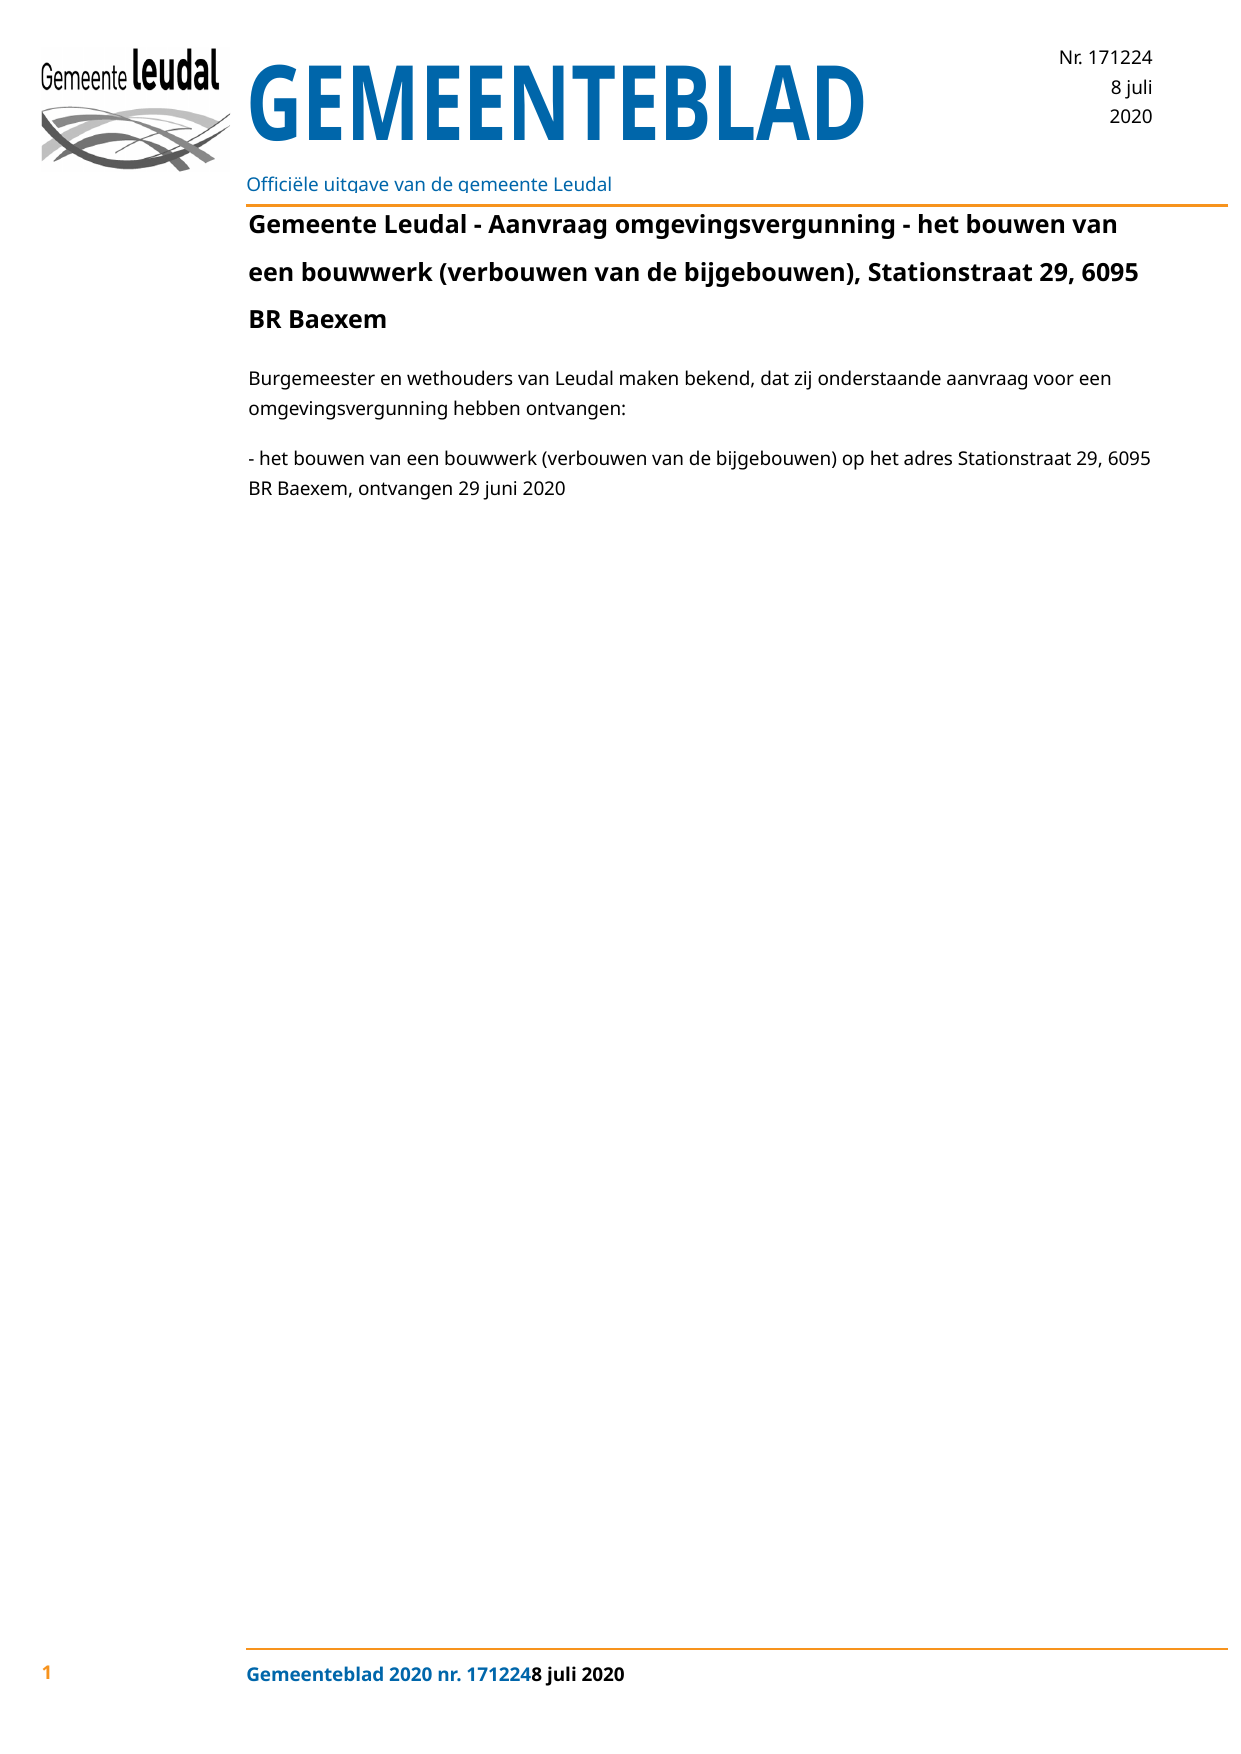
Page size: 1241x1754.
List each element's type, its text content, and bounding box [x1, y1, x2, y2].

text Gemeente Leudal - Aanvraag omgevingsvergunning - het bouwen van een bouwwerk (verbouwen van de bijgebouwen), Stationstraat 29, 6095 BR Baexem [248, 207, 1152, 336]
text Burgemeester en wethouders van Leudal maken bekend, dat zij onderstaande aanvraag voor een omgevingsvergunning hebben ontvangen: [248, 366, 1152, 421]
text - het bouwen van een bouwwerk (verbouwen van de bijgebouwen) op het adres Stationstraat 29, 6095 BR Baexem, ontvangen 29 juni 2020 [248, 446, 1152, 501]
picture [41, 47, 231, 172]
